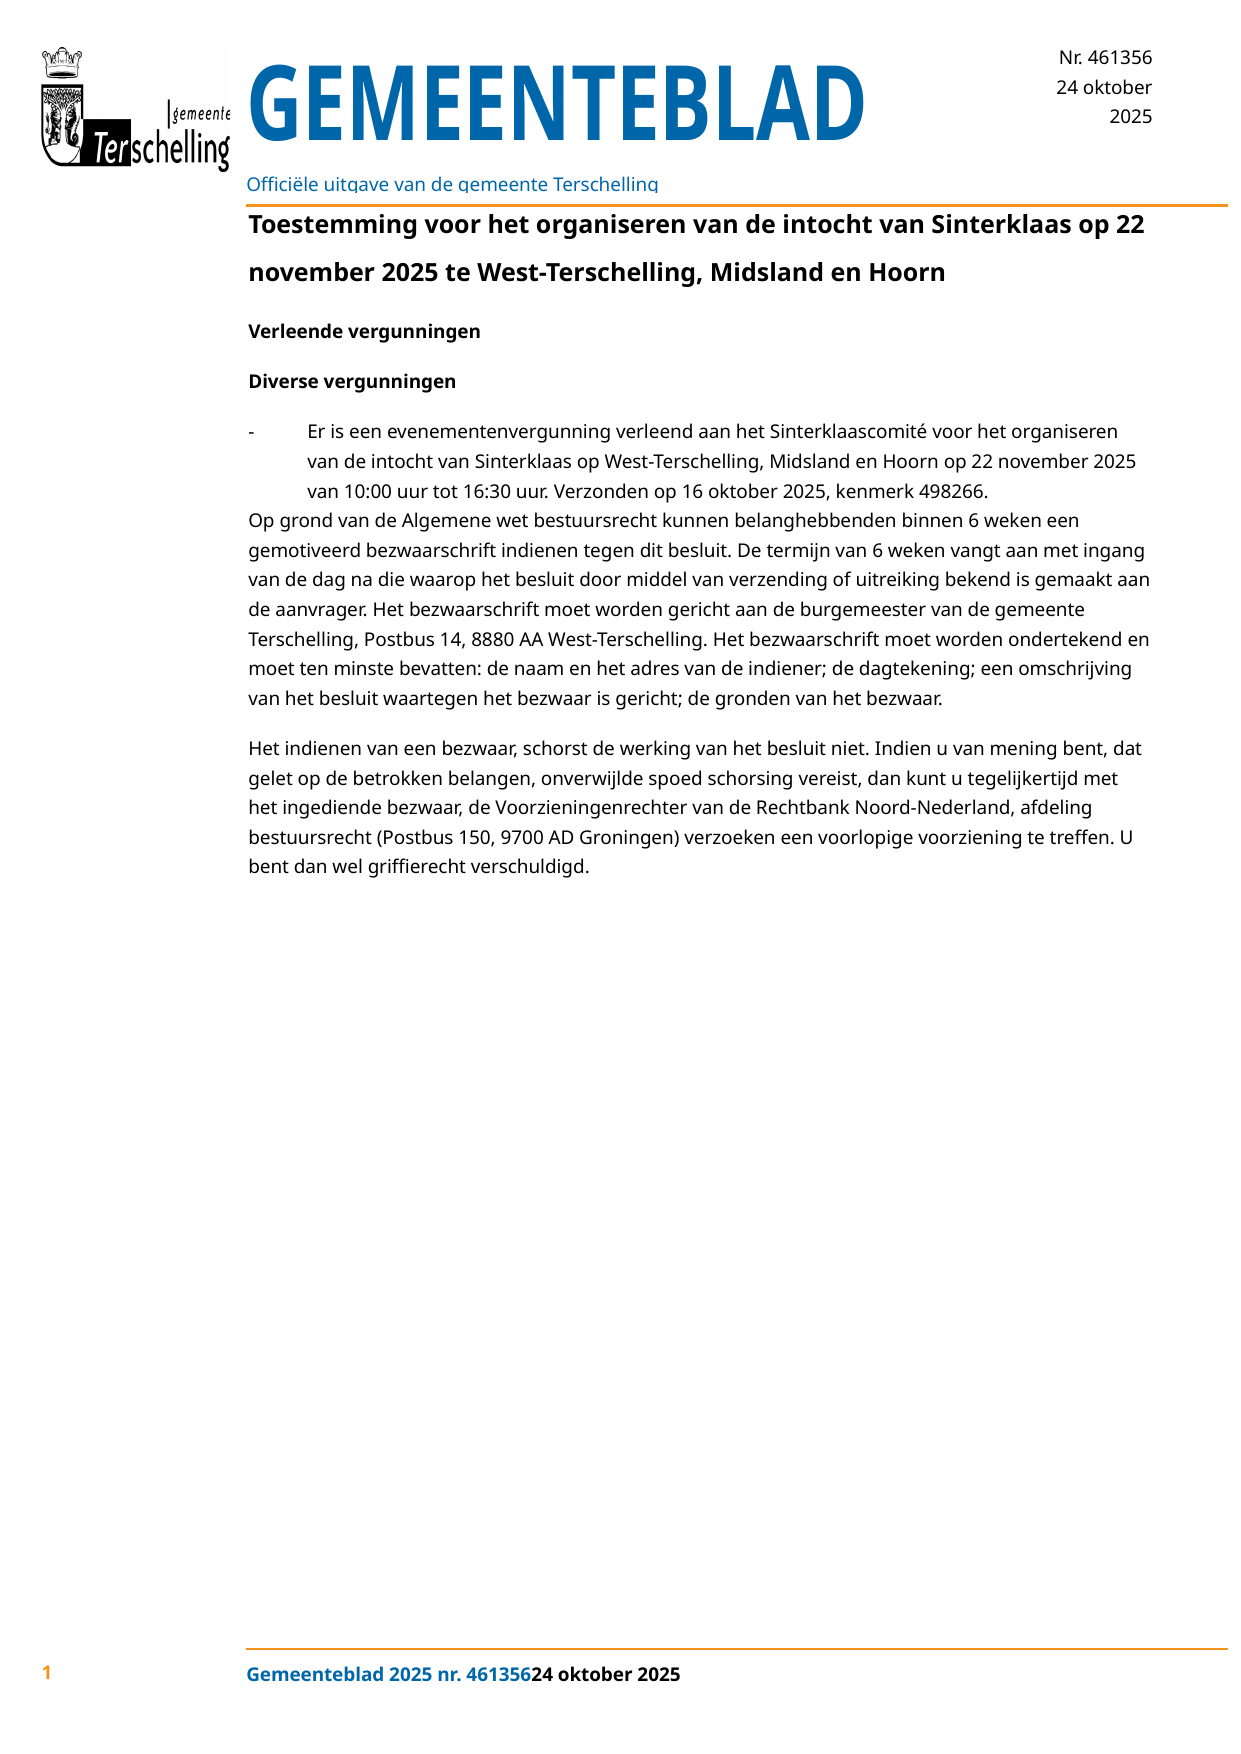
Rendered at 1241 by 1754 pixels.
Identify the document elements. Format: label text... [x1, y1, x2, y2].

text Het indienen van een bezwaar, schorst de werking van het besluit niet. Indien u van mening bent, dat gelet op de betrokken belangen, onverwijlde spoed schorsing vereist, dan kunt u tegelijkertijd met het ingediende bezwaar, de Voorzieningenrechter van de Rechtbank Noord-Nederland, afdeling bestuursrecht (Postbus 150, 9700 AD Groningen) verzoeken een voorlopige voorziening te treffen. U bent dan wel griffierecht verschuldigd. [248, 735, 1152, 879]
text Diverse vergunningen [248, 368, 1152, 394]
text Op grond van de Algemene wet bestuursrecht kunnen belanghebbenden binnen 6 weken een gemotiveerd bezwaarschrift indienen tegen dit besluit. De termijn van 6 weken vangt aan met ingang van de dag na die waarop het besluit door middel van verzending of uitreiking bekend is gemaakt aan de aanvrager. Het bezwaarschrift moet worden gericht aan de burgemeester van de gemeente Terschelling, Postbus 14, 8880 AA West-Terschelling. Het bezwaarschrift moet worden ondertekend en moet ten minste bevatten: de naam en het adres van de indiener; de dagtekening; een omschrijving van het besluit waartegen het bezwaar is gericht; de gronden van het bezwaar. [248, 507, 1152, 711]
text Toestemming voor het organiseren van de intocht van Sinterklaas op 22 november 2025 te West-Terschelling, Midsland en Hoorn [248, 207, 1152, 288]
picture [41, 47, 231, 172]
list Er is een evenementenvergunning verleend aan het Sinterklaascomité voor het organiseren van de intocht van Sinterklaas op West-Terschelling, Midsland en Hoorn op 22 november 2025 van 10:00 uur tot 16:30 uur. Verzonden op 16 oktober 2025, kenmerk 498266. [248, 419, 1152, 504]
text Verleende vergunningen [248, 318, 1152, 344]
